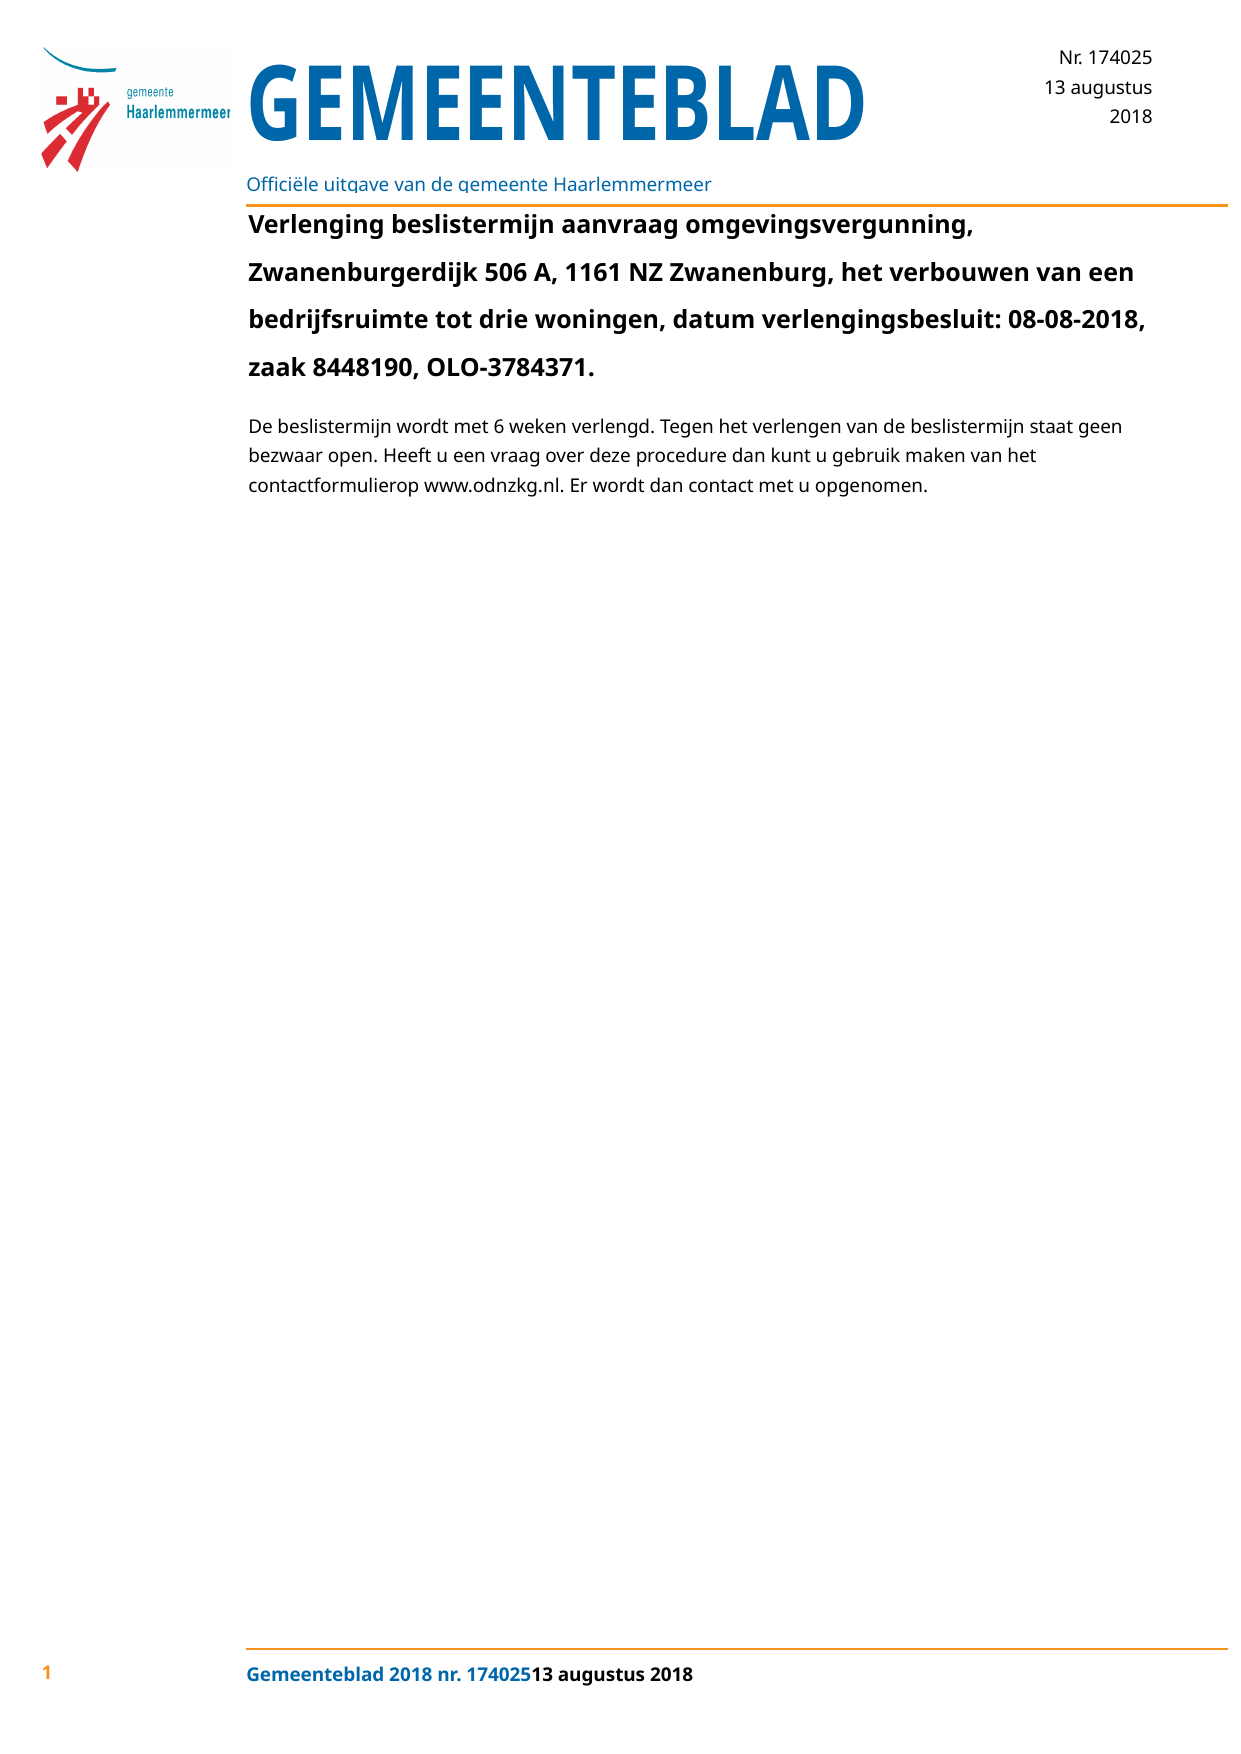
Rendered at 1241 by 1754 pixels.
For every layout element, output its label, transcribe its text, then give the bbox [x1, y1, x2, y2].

text Verlenging beslistermijn aanvraag omgevingsvergunning, Zwanenburgerdijk 506 A, 1161 NZ Zwanenburg, het verbouwen van een bedrijfsruimte tot drie woningen, datum verlengingsbesluit: 08-08-2018, zaak 8448190, OLO-3784371. [248, 207, 1152, 384]
text De beslistermijn wordt met 6 weken verlengd. Tegen het verlengen van de beslistermijn staat geen bezwaar open. Heeft u een vraag over deze procedure dan kunt u gebruik maken van het contactformulierop www.odnzkg.nl. Er wordt dan contact met u opgenomen. [248, 413, 1152, 498]
picture [41, 47, 231, 172]
